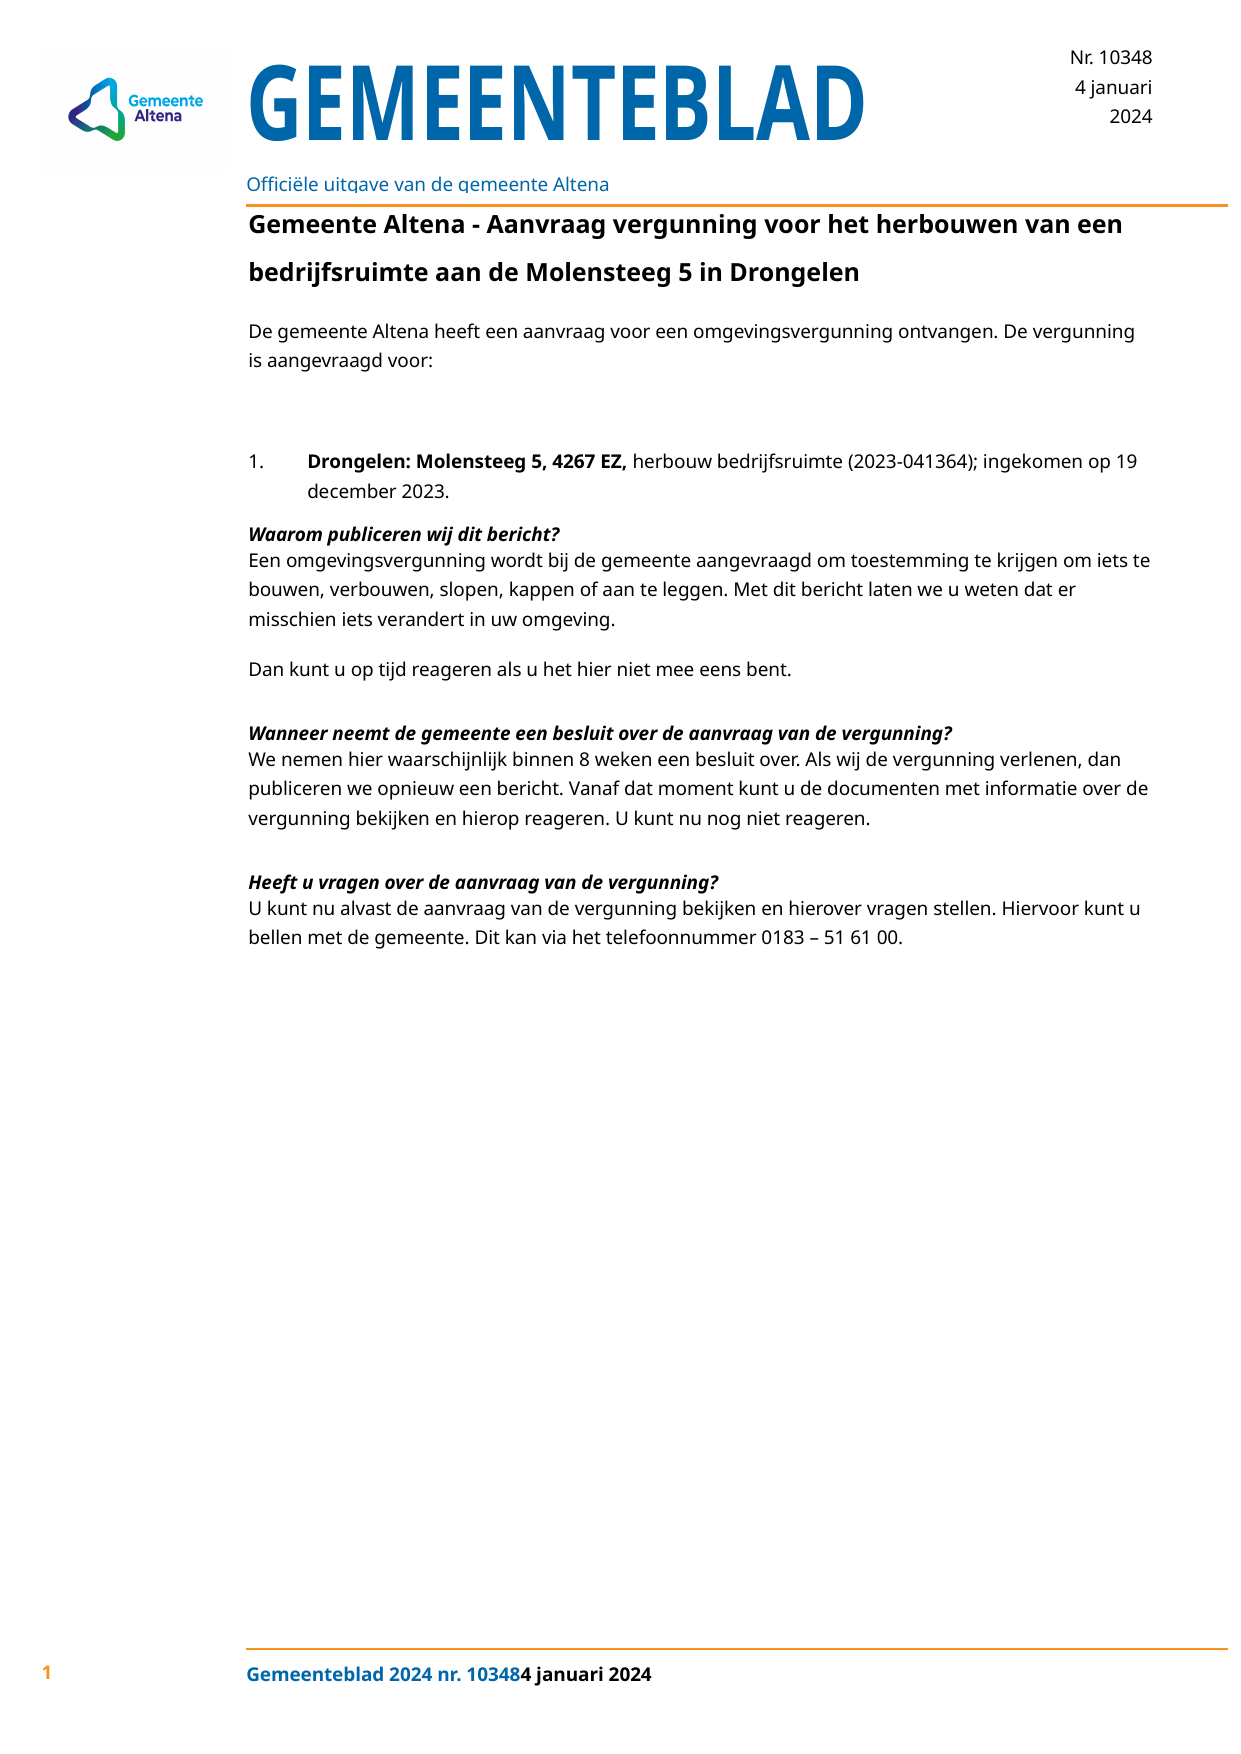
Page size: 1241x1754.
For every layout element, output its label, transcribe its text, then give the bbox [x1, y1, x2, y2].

text Heeft u vragen over de aanvraag van de vergunning? [248, 869, 1152, 895]
text De gemeente Altena heeft een aanvraag voor een omgevingsvergunning ontvangen. De vergunning is aangevraagd voor: [248, 318, 1152, 373]
text Dan kunt u op tijd reageren als u het hier niet mee eens bent. [248, 656, 1152, 682]
text Gemeente Altena - Aanvraag vergunning voor het herbouwen van een bedrijfsruimte aan de Molensteeg 5 in Drongelen [248, 207, 1152, 288]
text U kunt nu alvast de aanvraag van de vergunning bekijken en hierover vragen stellen. Hiervoor kunt u bellen met de gemeente. Dit kan via het telefoonnummer 0183 – 51 61 00. [248, 895, 1152, 950]
text Wanneer neemt de gemeente een besluit over de aanvraag van de vergunning? [248, 720, 1152, 746]
picture [41, 47, 231, 172]
text Waarom publiceren wij dit bericht? [248, 521, 1152, 547]
text We nemen hier waarschijnlijk binnen 8 weken een besluit over. Als wij de vergunning verlenen, dan publiceren we opnieuw een bericht. Vanaf dat moment kunt u de documenten met informatie over de vergunning bekijken en hierop reageren. U kunt nu nog niet reageren. [248, 746, 1152, 831]
list Drongelen: Molensteeg 5, 4267 EZ, herbouw bedrijfsruimte (2023-041364); ingekomen op 19 december 2023. [248, 448, 1152, 504]
text Een omgevingsvergunning wordt bij de gemeente aangevraagd om toestemming te krijgen om iets te bouwen, verbouwen, slopen, kappen of aan te leggen. Met dit bericht laten we u weten dat er misschien iets verandert in uw omgeving. [248, 547, 1152, 632]
